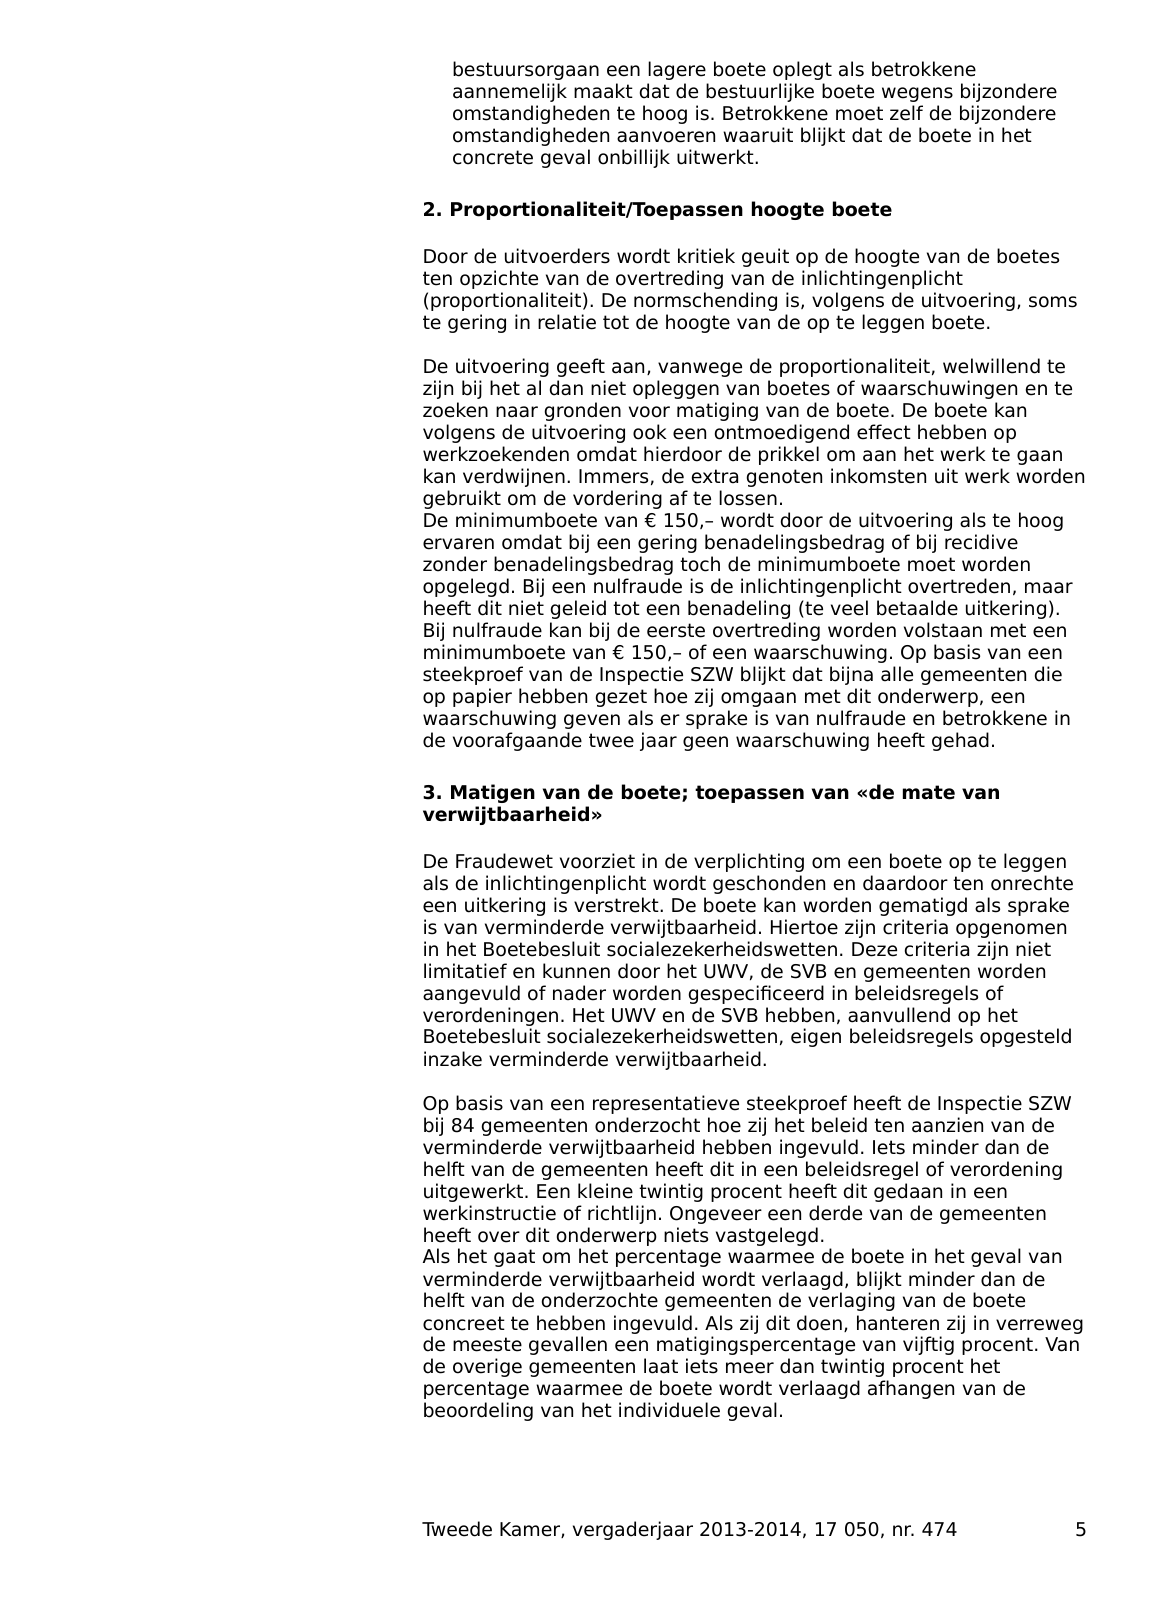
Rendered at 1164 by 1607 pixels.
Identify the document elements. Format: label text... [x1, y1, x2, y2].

text Op basis van een representatieve steekproef heeft de Inspectie SZW bij 84 gemeenten onderzocht hoe zij het beleid ten aanzien van de verminderde verwijtbaarheid hebben ingevuld. Iets minder dan de helft van de gemeenten heeft dit in een beleidsregel of verordening uitgewerkt. Een kleine twintig procent heeft dit gedaan in een werkinstructie of richtlijn. Ongeveer een derde van de gemeenten heeft over dit onderwerp niets vastgelegd. [422, 1093, 1087, 1246]
text Door de uitvoerders wordt kritiek geuit op de hoogte van de boetes ten opzichte van de overtreding van de inlichtingenplicht (proportionaliteit). De normschending is, volgens de uitvoering, soms te gering in relatie tot de hoogte van de op te leggen boete. [422, 246, 1087, 334]
text Als het gaat om het percentage waarmee de boete in het geval van verminderde verwijtbaarheid wordt verlaagd, blijkt minder dan de helft van de onderzochte gemeenten de verlaging van de boete concreet te hebben ingevuld. Als zij dit doen, hanteren zij in verreweg de meeste gevallen een matigingspercentage van vijftig procent. Van de overige gemeenten laat iets meer dan twintig procent het percentage waarmee de boete wordt verlaagd afhangen van de beoordeling van het individuele geval. [422, 1246, 1087, 1422]
text De Fraudewet voorziet in de verplichting om een boete op te leggen als de inlichtingenplicht wordt geschonden en daardoor ten onrechte een uitkering is verstrekt. De boete kan worden gematigd als sprake is van verminderde verwijtbaarheid. Hiertoe zijn criteria opgenomen in het Boetebesluit socialezekerheidswetten. Deze criteria zijn niet limitatief en kunnen door het UWV, de SVB en gemeenten worden aangevuld of nader worden gespecificeerd in beleidsregels of verordeningen. Het UWV en de SVB hebben, aanvullend op het Boetebesluit socialezekerheidswetten, eigen beleidsregels opgesteld inzake verminderde verwijtbaarheid. [422, 851, 1087, 1070]
text De minimumboete van € 150,– wordt door de uitvoering als te hoog ervaren omdat bij een gering benadelingsbedrag of bij recidive zonder benadelingsbedrag toch de minimumboete moet worden opgelegd. Bij een nulfraude is de inlichtingenplicht overtreden, maar heeft dit niet geleid tot een benadeling (te veel betaalde uitkering). Bij nulfraude kan bij de eerste overtreding worden volstaan met een minimumboete van € 150,– of een waarschuwing. Op basis van een steekproef van de Inspectie SZW blijkt dat bijna alle gemeenten die op papier hebben gezet hoe zij omgaan met dit onderwerp, een waarschuwing geven als er sprake is van nulfraude en betrokkene in de voorafgaande twee jaar geen waarschuwing heeft gehad. [422, 510, 1087, 752]
text De uitvoering geeft aan, vanwege de proportionaliteit, welwillend te zijn bij het al dan niet opleggen van boetes of waarschuwingen en te zoeken naar gronden voor matiging van de boete. De boete kan volgens de uitvoering ook een ontmoedigend effect hebben op werkzoekenden omdat hierdoor de prikkel om aan het werk te gaan kan verdwijnen. Immers, de extra genoten inkomsten uit werk worden gebruikt om de vordering af te lossen. [422, 356, 1087, 510]
subtitle 2. Proportionaliteit/Toepassen hoogte boete [422, 199, 1087, 221]
text bestuursorgaan een lagere boete oplegt als betrokkene aannemelijk maakt dat de bestuurlijke boete wegens bijzondere omstandigheden te hoog is. Betrokkene moet zelf de bijzondere omstandigheden aanvoeren waaruit blijkt dat de boete in het concrete geval onbillijk uitwerkt. [422, 59, 1087, 169]
subtitle 3. Matigen van de boete; toepassen van «de mate van verwijtbaarheid» [422, 782, 1087, 826]
